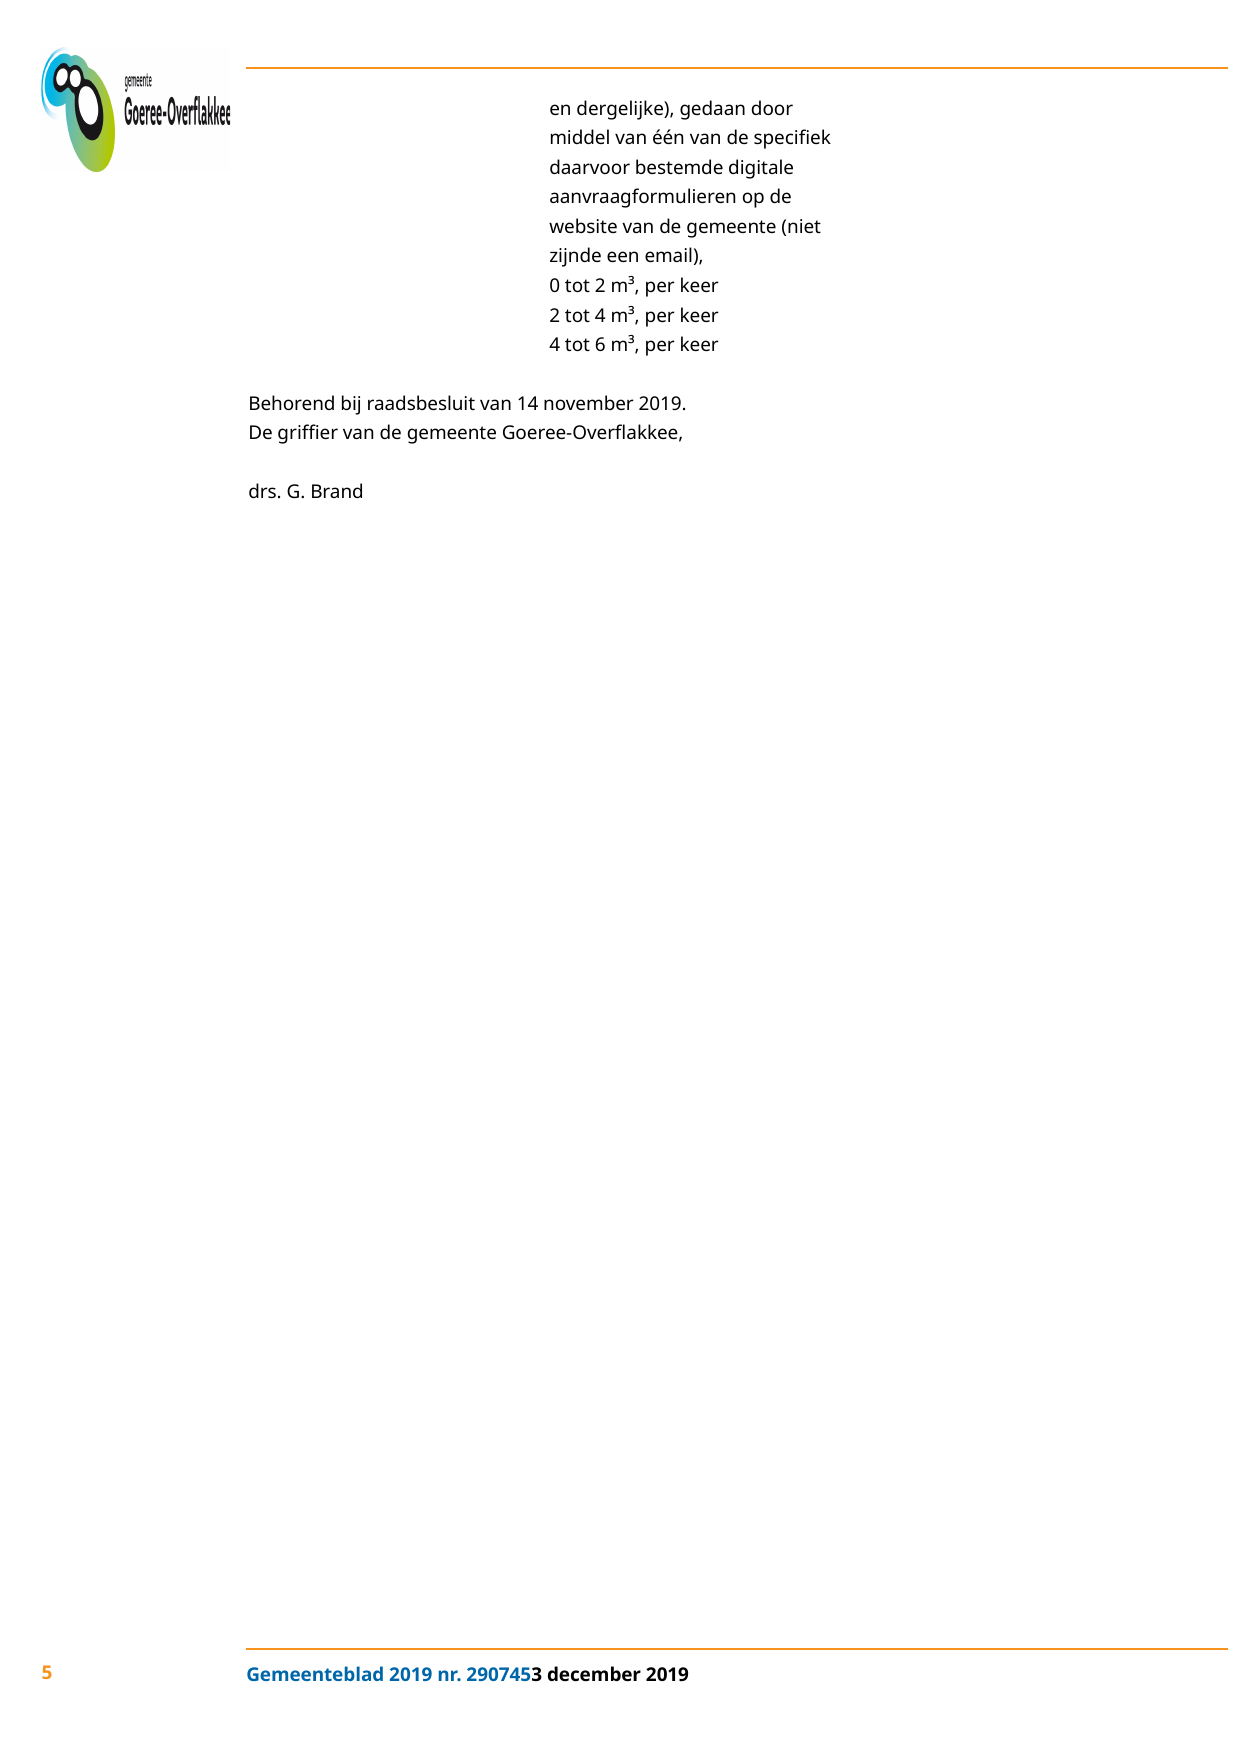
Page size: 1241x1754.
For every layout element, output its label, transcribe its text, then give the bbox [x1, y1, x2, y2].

table_cell [248, 95, 549, 357]
picture [41, 47, 231, 172]
table_cell [850, 95, 1152, 357]
text De griffier van de gemeente Goeree-Overflakkee, [248, 419, 1152, 445]
text Behorend bij raadsbesluit van 14 november 2019. [248, 390, 1152, 416]
table_cell en dergelijke), gedaan door middel van één van de specifiek daarvoor bestemde digitale aanvraagformulieren op de website van de gemeente (niet zijnde een email), 0 tot 2 m³, per keer 2 tot 4 m³, per keer 4 tot 6 m³, per keer [549, 95, 850, 357]
text drs. G. Brand [248, 479, 1152, 504]
